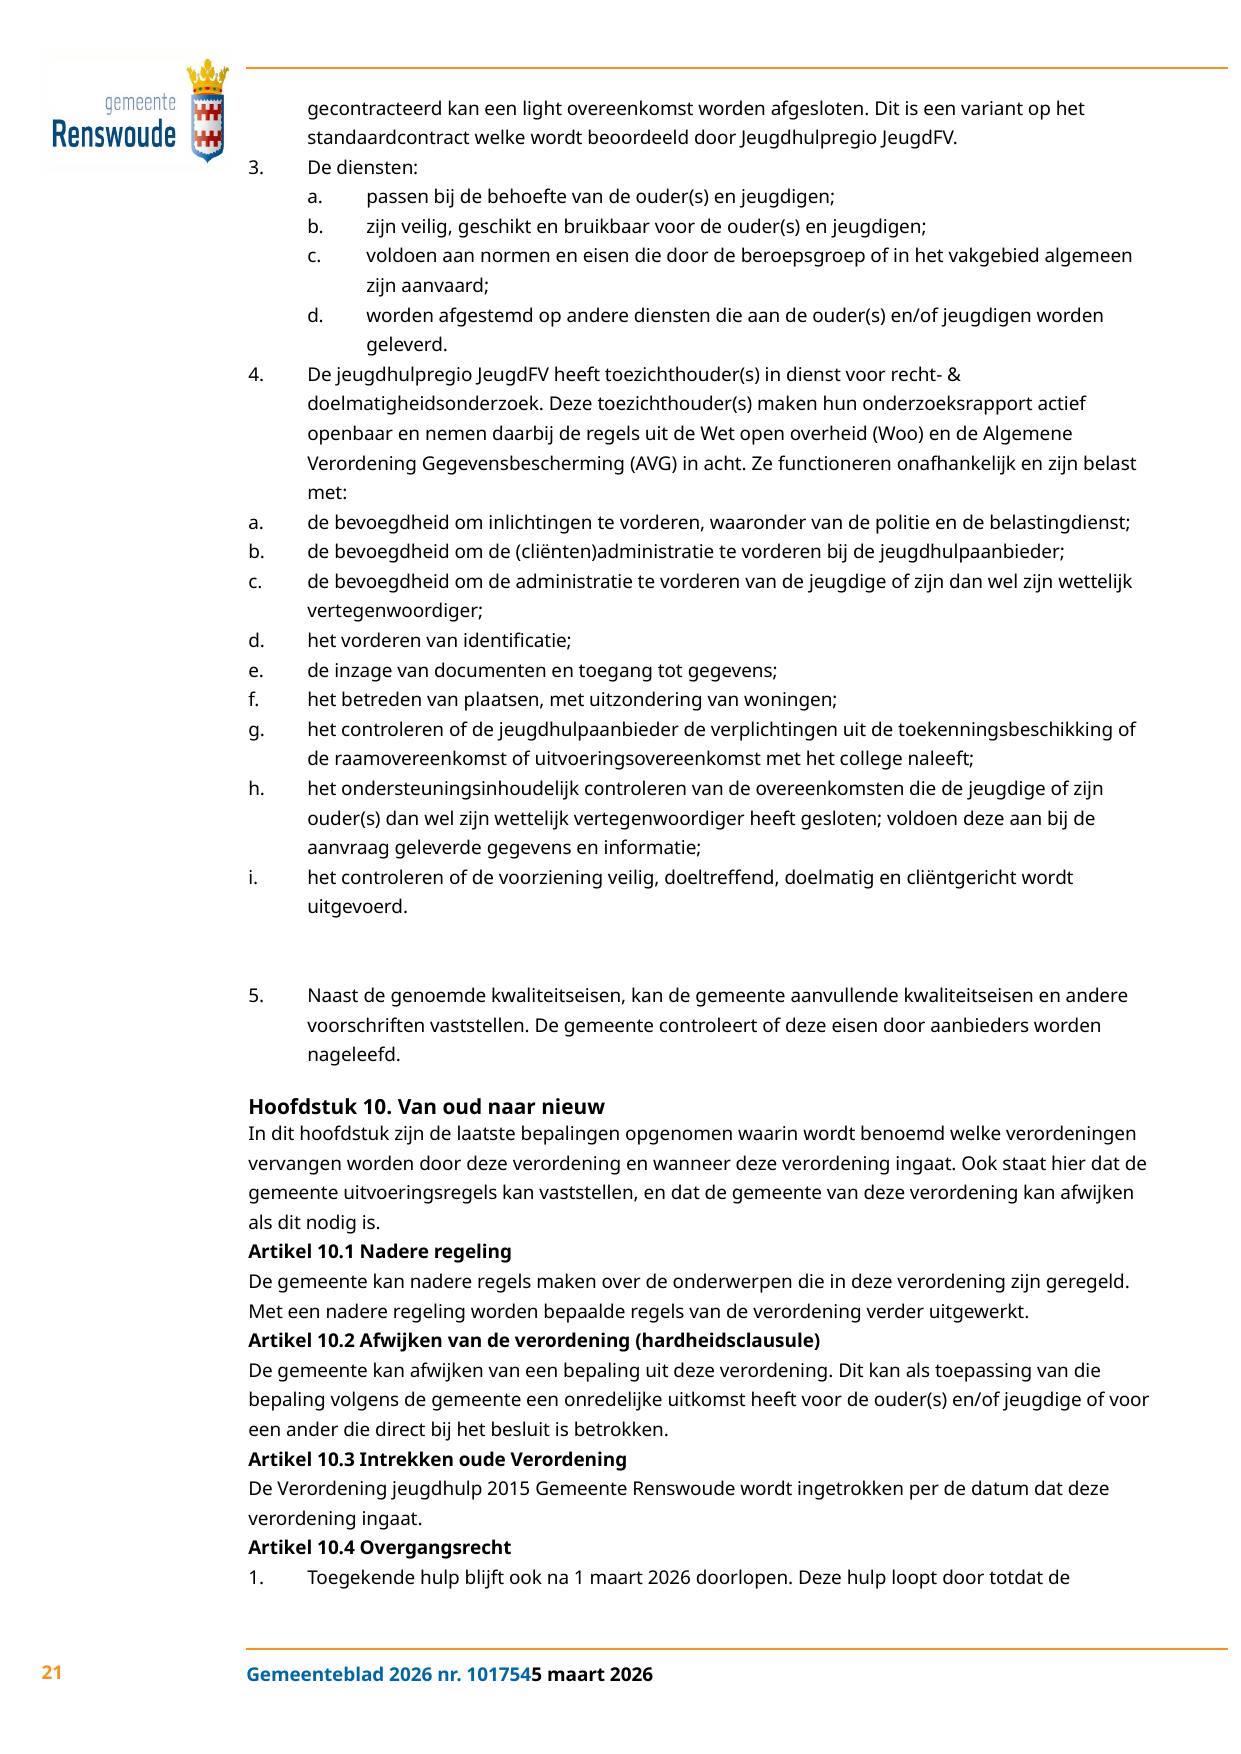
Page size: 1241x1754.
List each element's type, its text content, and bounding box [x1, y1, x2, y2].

text Artikel 10.3 Intrekken oude Verordening [248, 1446, 1152, 1471]
list de bevoegdheid om de (cliënten)administratie te vorderen bij de jeugdhulpaanbieder; [248, 538, 1152, 564]
text Artikel 10.1 Nadere regeling [248, 1239, 1152, 1264]
list gecontracteerd kan een light overeenkomst worden afgesloten. Dit is een variant op het standaardcontract welke wordt beoordeeld door Jeugdhulpregio JeugdFV. [248, 95, 1152, 150]
list de bevoegdheid om de administratie te vorderen van de jeugdige of zijn dan wel zijn wettelijk vertegenwoordiger; [248, 568, 1152, 623]
list het controleren of de voorziening veilig, doeltreffend, doelmatig en cliëntgericht wordt uitgevoerd. [248, 864, 1152, 919]
text De gemeente kan nadere regels maken over de onderwerpen die in deze verordening zijn geregeld. Met een nadere regeling worden bepaalde regels van de verordening verder uitgewerkt. [248, 1268, 1152, 1323]
text De gemeente kan afwijken van een bepaling uit deze verordening. Dit kan als toepassing van die bepaling volgens de gemeente een onredelijke uitkomst heeft voor de ouder(s) en/of jeugdige of voor een ander die direct bij het besluit is betrokken. [248, 1357, 1152, 1442]
list De jeugdhulpregio JeugdFV heeft toezichthouder(s) in dienst voor recht- & doelmatigheidsonderzoek. Deze toezichthouder(s) maken hun onderzoeksrapport actief openbaar en nemen daarbij de regels uit de Wet open overheid (Woo) en de Algemene Verordening Gegevensbescherming (AVG) in acht. Ze functioneren onafhankelijk en zijn belast met: [248, 361, 1152, 505]
list voldoen aan normen en eisen die door de beroepsgroep of in het vakgebied algemeen zijn aanvaard; [307, 243, 1152, 298]
text Hoofdstuk 10. Van oud naar nieuw [248, 1092, 1152, 1120]
list het controleren of de jeugdhulpaanbieder de verplichtingen uit de toekenningsbeschikking of de raamovereenkomst of uitvoeringsovereenkomst met het college naleeft; [248, 716, 1152, 771]
list Naast de genoemde kwaliteitseisen, kan de gemeente aanvullende kwaliteitseisen en andere voorschriften vaststellen. De gemeente controleert of deze eisen door aanbieders worden nageleefd. [248, 982, 1152, 1067]
picture [41, 47, 231, 172]
text Artikel 10.4 Overgangsrecht [248, 1534, 1152, 1560]
list worden afgestemd op andere diensten die aan de ouder(s) en/of jeugdigen worden geleverd. [307, 302, 1152, 357]
list Toegekende hulp blijft ook na 1 maart 2026 doorlopen. Deze hulp loopt door totdat de [248, 1564, 1152, 1590]
text In dit hoofdstuk zijn de laatste bepalingen opgenomen waarin wordt benoemd welke verordeningen vervangen worden door deze verordening en wanneer deze verordening ingaat. Ook staat hier dat de gemeente uitvoeringsregels kan vaststellen, en dat de gemeente van deze verordening kan afwijken als dit nodig is. [248, 1120, 1152, 1235]
text De Verordening jeugdhulp 2015 Gemeente Renswoude wordt ingetrokken per de datum dat deze verordening ingaat. [248, 1475, 1152, 1531]
list De diensten: [248, 154, 1152, 180]
list de bevoegdheid om inlichtingen te vorderen, waaronder van de politie en de belastingdienst; [248, 509, 1152, 535]
text Artikel 10.2 Afwijken van de verordening (hardheidsclausule) [248, 1327, 1152, 1353]
list de inzage van documenten en toegang tot gegevens; [248, 657, 1152, 683]
list het ondersteuningsinhoudelijk controleren van de overeenkomsten die de jeugdige of zijn ouder(s) dan wel zijn wettelijk vertegenwoordiger heeft gesloten; voldoen deze aan bij de aanvraag geleverde gegevens en informatie; [248, 775, 1152, 860]
list zijn veilig, geschikt en bruikbaar voor de ouder(s) en jeugdigen; [307, 213, 1152, 239]
list passen bij de behoefte van de ouder(s) en jeugdigen; [307, 183, 1152, 209]
list het vorderen van identificatie; [248, 627, 1152, 653]
list het betreden van plaatsen, met uitzondering van woningen; [248, 686, 1152, 712]
